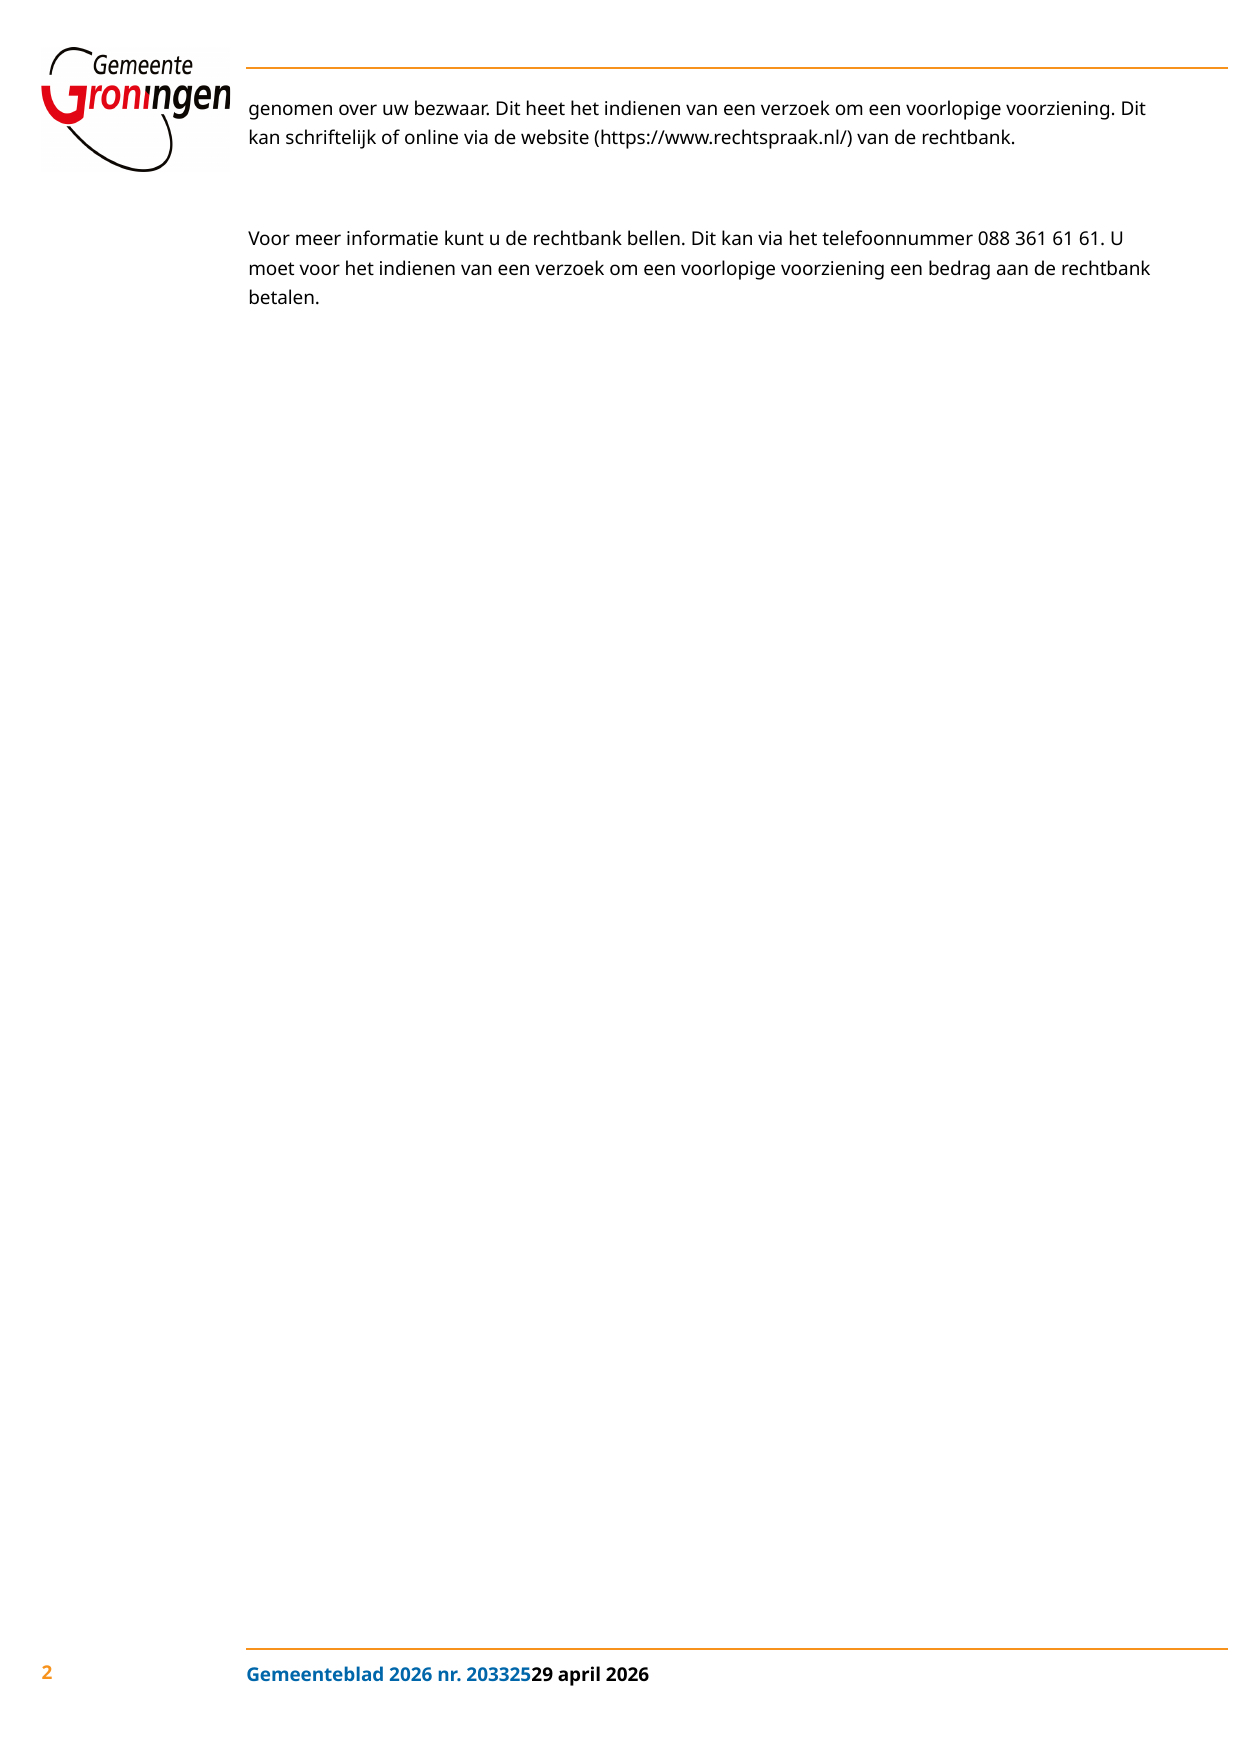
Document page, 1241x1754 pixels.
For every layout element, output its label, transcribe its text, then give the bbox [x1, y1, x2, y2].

picture [41, 47, 231, 172]
text Voor meer informatie kunt u de rechtbank bellen. Dit kan via het telefoonnummer 088 361 61 61. U moet voor het indienen van een verzoek om een voorlopige voorziening een bedrag aan de rechtbank betalen. [248, 225, 1152, 310]
text genomen over uw bezwaar. Dit heet het indienen van een verzoek om een voorlopige voorziening. Dit kan schriftelijk of online via de website (https://www.rechtspraak.nl/) van de rechtbank. [248, 95, 1152, 150]
